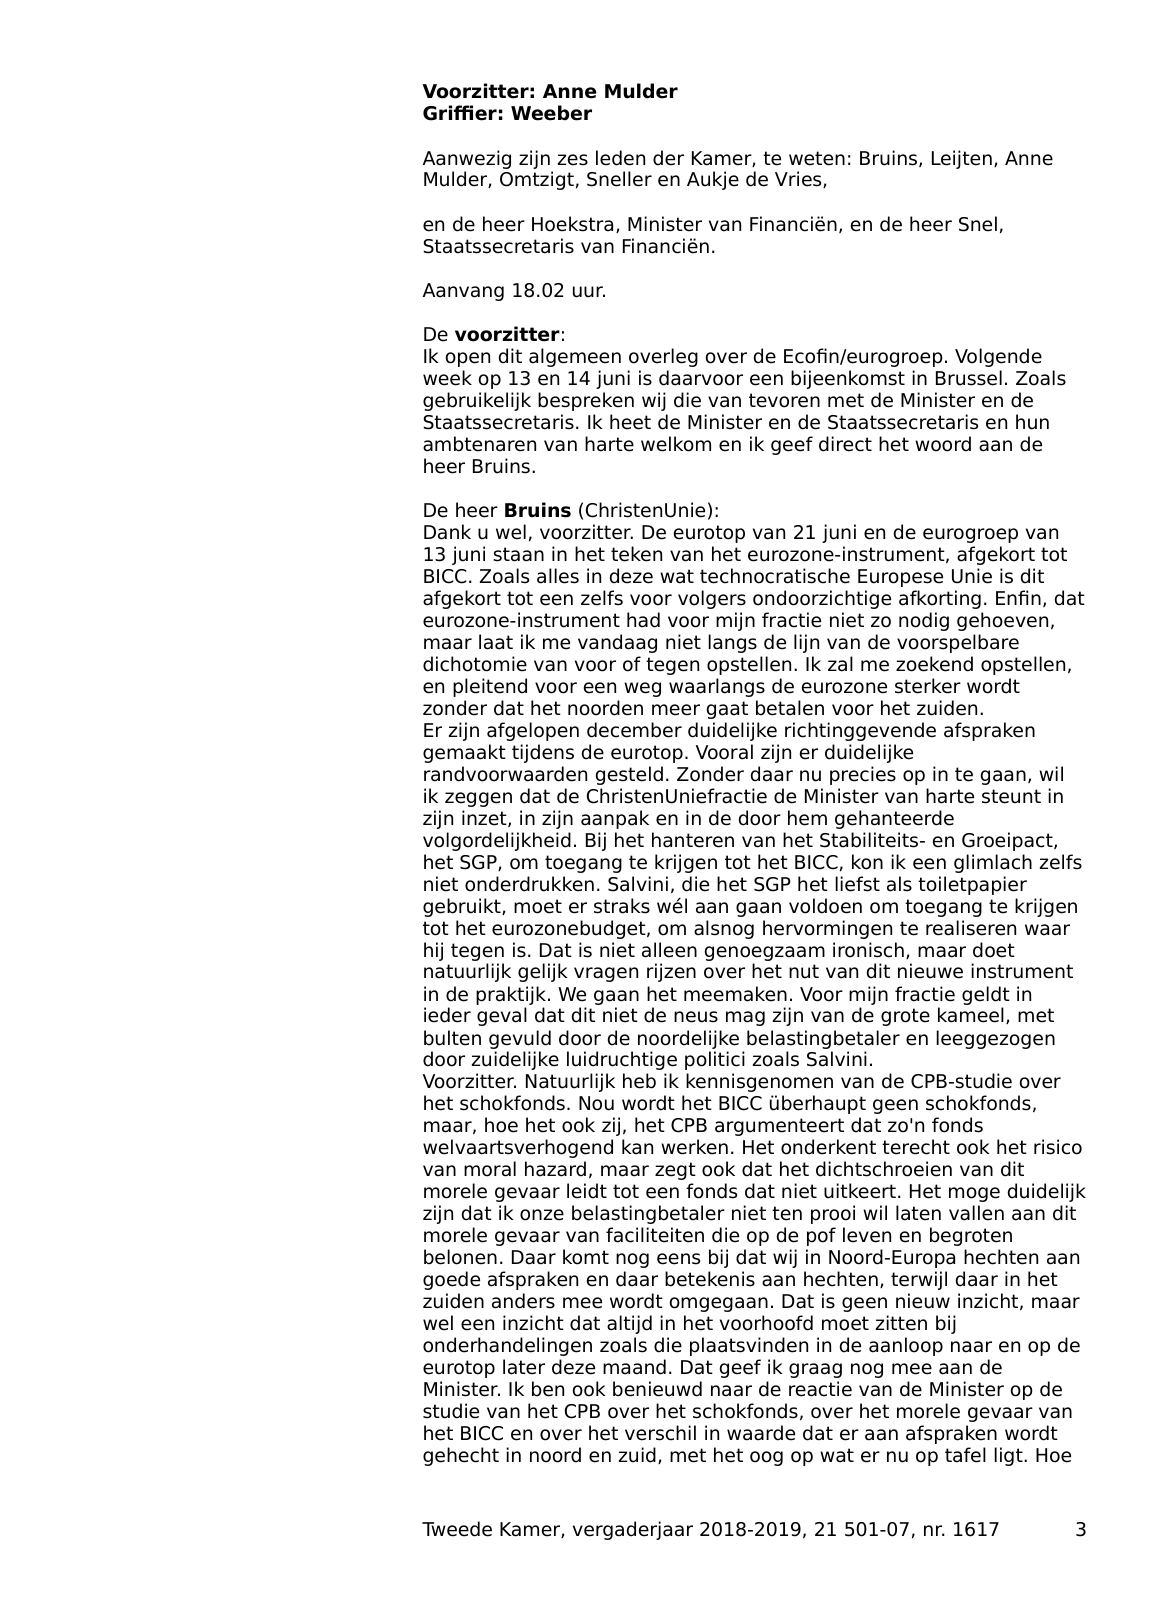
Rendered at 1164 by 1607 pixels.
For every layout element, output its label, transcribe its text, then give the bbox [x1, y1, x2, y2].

text Voorzitter. Natuurlijk heb ik kennisgenomen van de CPB-studie over het schokfonds. Nou wordt het BICC überhaupt geen schokfonds, maar, hoe het ook zij, het CPB argumenteert dat zo'n fonds welvaartsverhogend kan werken. Het onderkent terecht ook het risico van moral hazard, maar zegt ook dat het dichtschroeien van dit morele gevaar leidt tot een fonds dat niet uitkeert. Het moge duidelijk zijn dat ik onze belastingbetaler niet ten prooi wil laten vallen aan dit morele gevaar van faciliteiten die op de pof leven en begroten belonen. Daar komt nog eens bij dat wij in Noord-Europa hechten aan goede afspraken en daar betekenis aan hechten, terwijl daar in het zuiden anders mee wordt omgegaan. Dat is geen nieuw inzicht, maar wel een inzicht dat altijd in het voorhoofd moet zitten bij onderhandelingen zoals die plaatsvinden in de aanloop naar en op de eurotop later deze maand. Dat geef ik graag nog mee aan de Minister. Ik ben ook benieuwd naar de reactie van de Minister op de studie van het CPB over het schokfonds, over het morele gevaar van het BICC en over het verschil in waarde dat er aan afspraken wordt gehecht in noord en zuid, met het oog op wat er nu op tafel ligt. Hoe [422, 1071, 1087, 1467]
text Ik open dit algemeen overleg over de Ecofin/eurogroep. Volgende week op 13 en 14 juni is daarvoor een bijeenkomst in Brussel. Zoals gebruikelijk bespreken wij die van tevoren met de Minister en de Staatssecretaris. Ik heet de Minister en de Staatssecretaris en hun ambtenaren van harte welkom en ik geef direct het woord aan de heer Bruins. [422, 346, 1087, 478]
text Aanvang 18.02 uur. [422, 280, 1087, 302]
text Dank u wel, voorzitter. De eurotop van 21 juni en de eurogroep van 13 juni staan in het teken van het eurozone-instrument, afgekort tot BICC. Zoals alles in deze wat technocratische Europese Unie is dit afgekort tot een zelfs voor volgers ondoorzichtige afkorting. Enfin, dat eurozone-instrument had voor mijn fractie niet zo nodig gehoeven, maar laat ik me vandaag niet langs de lijn van de voorspelbare dichotomie van voor of tegen opstellen. Ik zal me zoekend opstellen, en pleitend voor een weg waarlangs de eurozone sterker wordt zonder dat het noorden meer gaat betalen voor het zuiden. [422, 522, 1087, 720]
text en de heer Hoekstra, Minister van Financiën, en de heer Snel, Staatssecretaris van Financiën. [422, 213, 1087, 257]
text De voorzitter: [422, 324, 1087, 346]
text De heer Bruins (ChristenUnie): [422, 500, 1087, 522]
text Aanwezig zijn zes leden der Kamer, te weten: Bruins, Leijten, Anne Mulder, Omtzigt, Sneller en Aukje de Vries, [422, 147, 1087, 191]
text Griffier: Weeber [422, 103, 1087, 125]
text Voorzitter: Anne Mulder [422, 81, 1087, 103]
text Er zijn afgelopen december duidelijke richtinggevende afspraken gemaakt tijdens de eurotop. Vooral zijn er duidelijke randvoorwaarden gesteld. Zonder daar nu precies op in te gaan, wil ik zeggen dat de ChristenUniefractie de Minister van harte steunt in zijn inzet, in zijn aanpak en in de door hem gehanteerde volgordelijkheid. Bij het hanteren van het Stabiliteits- en Groeipact, het SGP, om toegang te krijgen tot het BICC, kon ik een glimlach zelfs niet onderdrukken. Salvini, die het SGP het liefst als toiletpapier gebruikt, moet er straks wél aan gaan voldoen om toegang te krijgen tot het eurozonebudget, om alsnog hervormingen te realiseren waar hij tegen is. Dat is niet alleen genoegzaam ironisch, maar doet natuurlijk gelijk vragen rijzen over het nut van dit nieuwe instrument in de praktijk. We gaan het meemaken. Voor mijn fractie geldt in ieder geval dat dit niet de neus mag zijn van de grote kameel, met bulten gevuld door de noordelijke belastingbetaler en leeggezogen door zuidelijke luidruchtige politici zoals Salvini. [422, 720, 1087, 1071]
